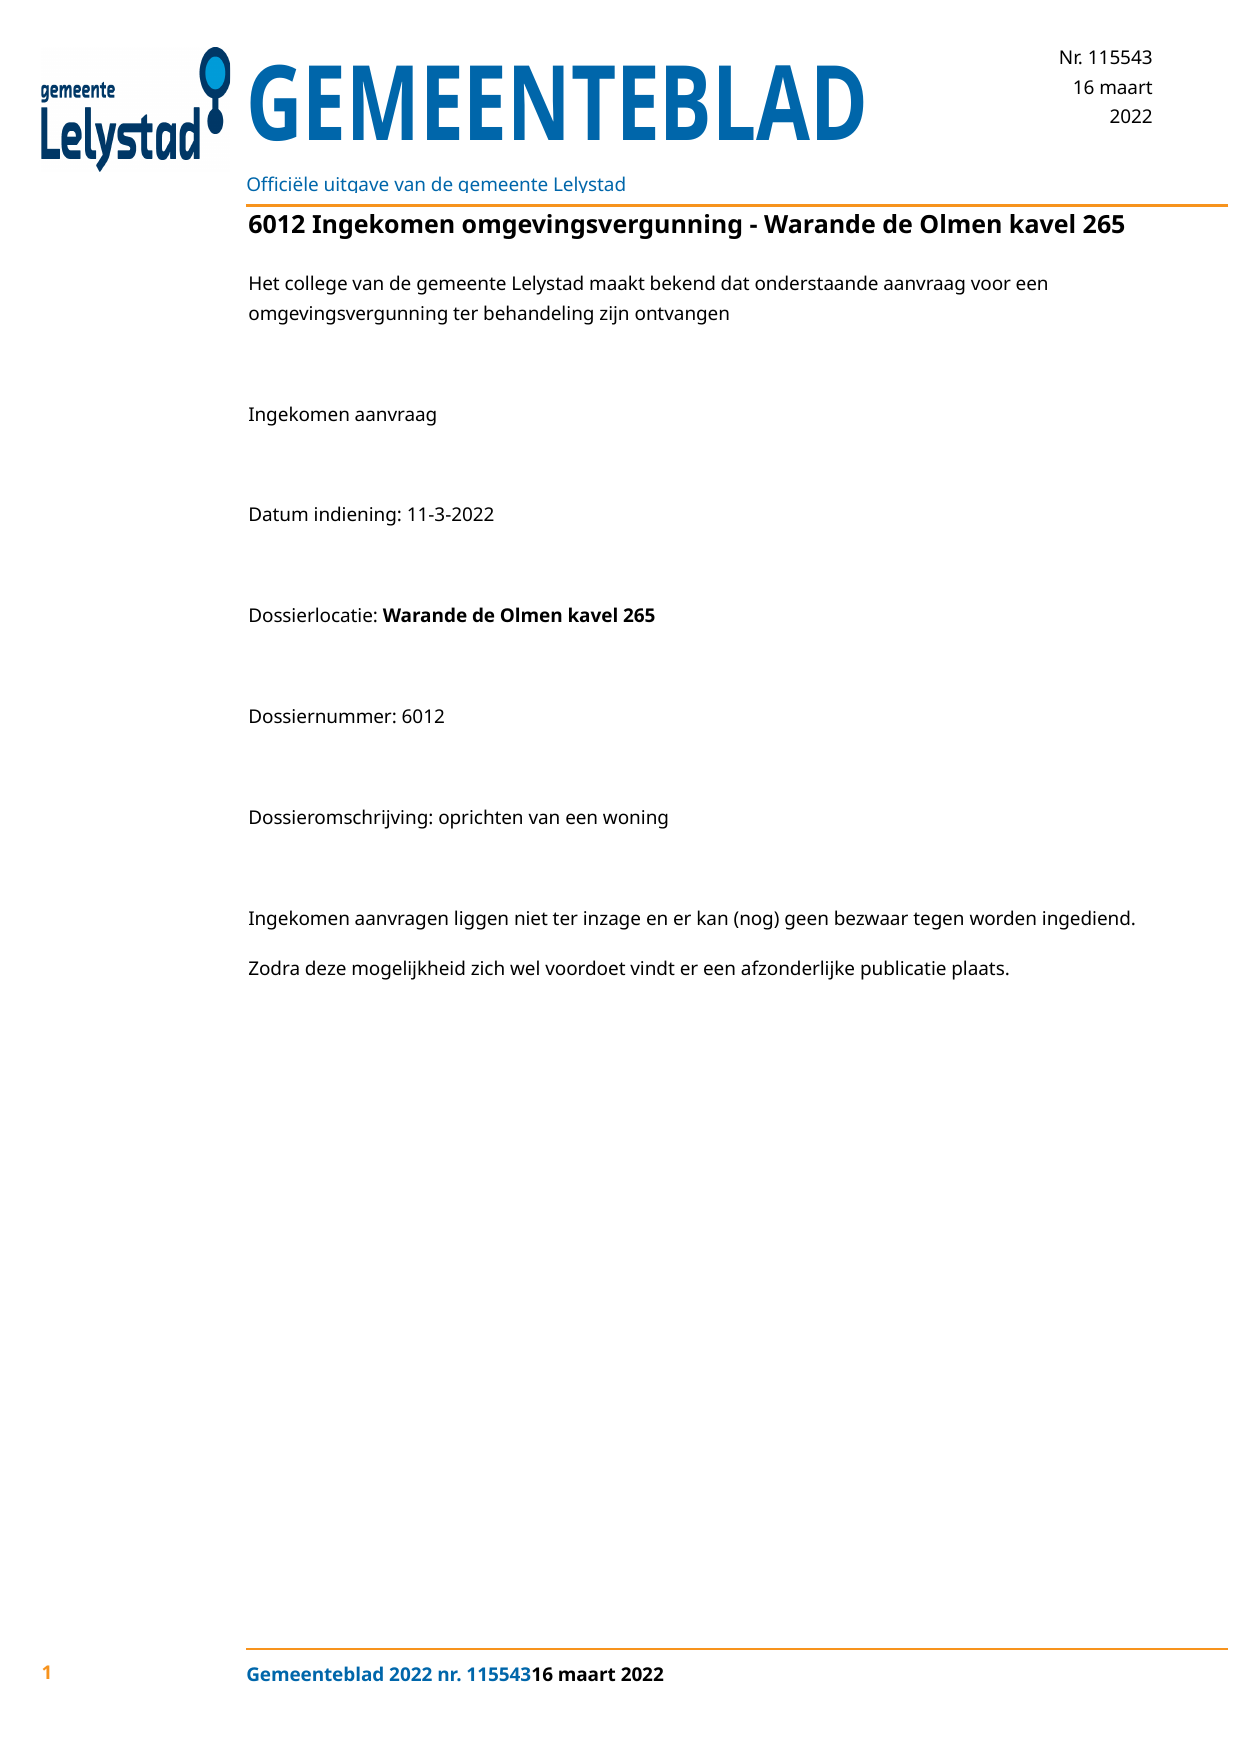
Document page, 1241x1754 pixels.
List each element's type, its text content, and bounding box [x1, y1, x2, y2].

picture [41, 47, 231, 172]
text Dossierlocatie: Warande de Olmen kavel 265 [248, 602, 1152, 628]
text Zodra deze mogelijkheid zich wel voordoet vindt er een afzonderlijke publicatie plaats. [248, 955, 1152, 981]
text Ingekomen aanvragen liggen niet ter inzage en er kan (nog) geen bezwaar tegen worden ingediend. [248, 905, 1152, 931]
text Dossieromschrijving: oprichten van een woning [248, 804, 1152, 830]
text Het college van de gemeente Lelystad maakt bekend dat onderstaande aanvraag voor een omgevingsvergunning ter behandeling zijn ontvangen [248, 270, 1152, 326]
text Ingekomen aanvraag [248, 401, 1152, 426]
text 6012 Ingekomen omgevingsvergunning - Warande de Olmen kavel 265 [248, 207, 1152, 241]
text Dossiernummer: 6012 [248, 703, 1152, 729]
text Datum indiening: 11-3-2022 [248, 502, 1152, 527]
